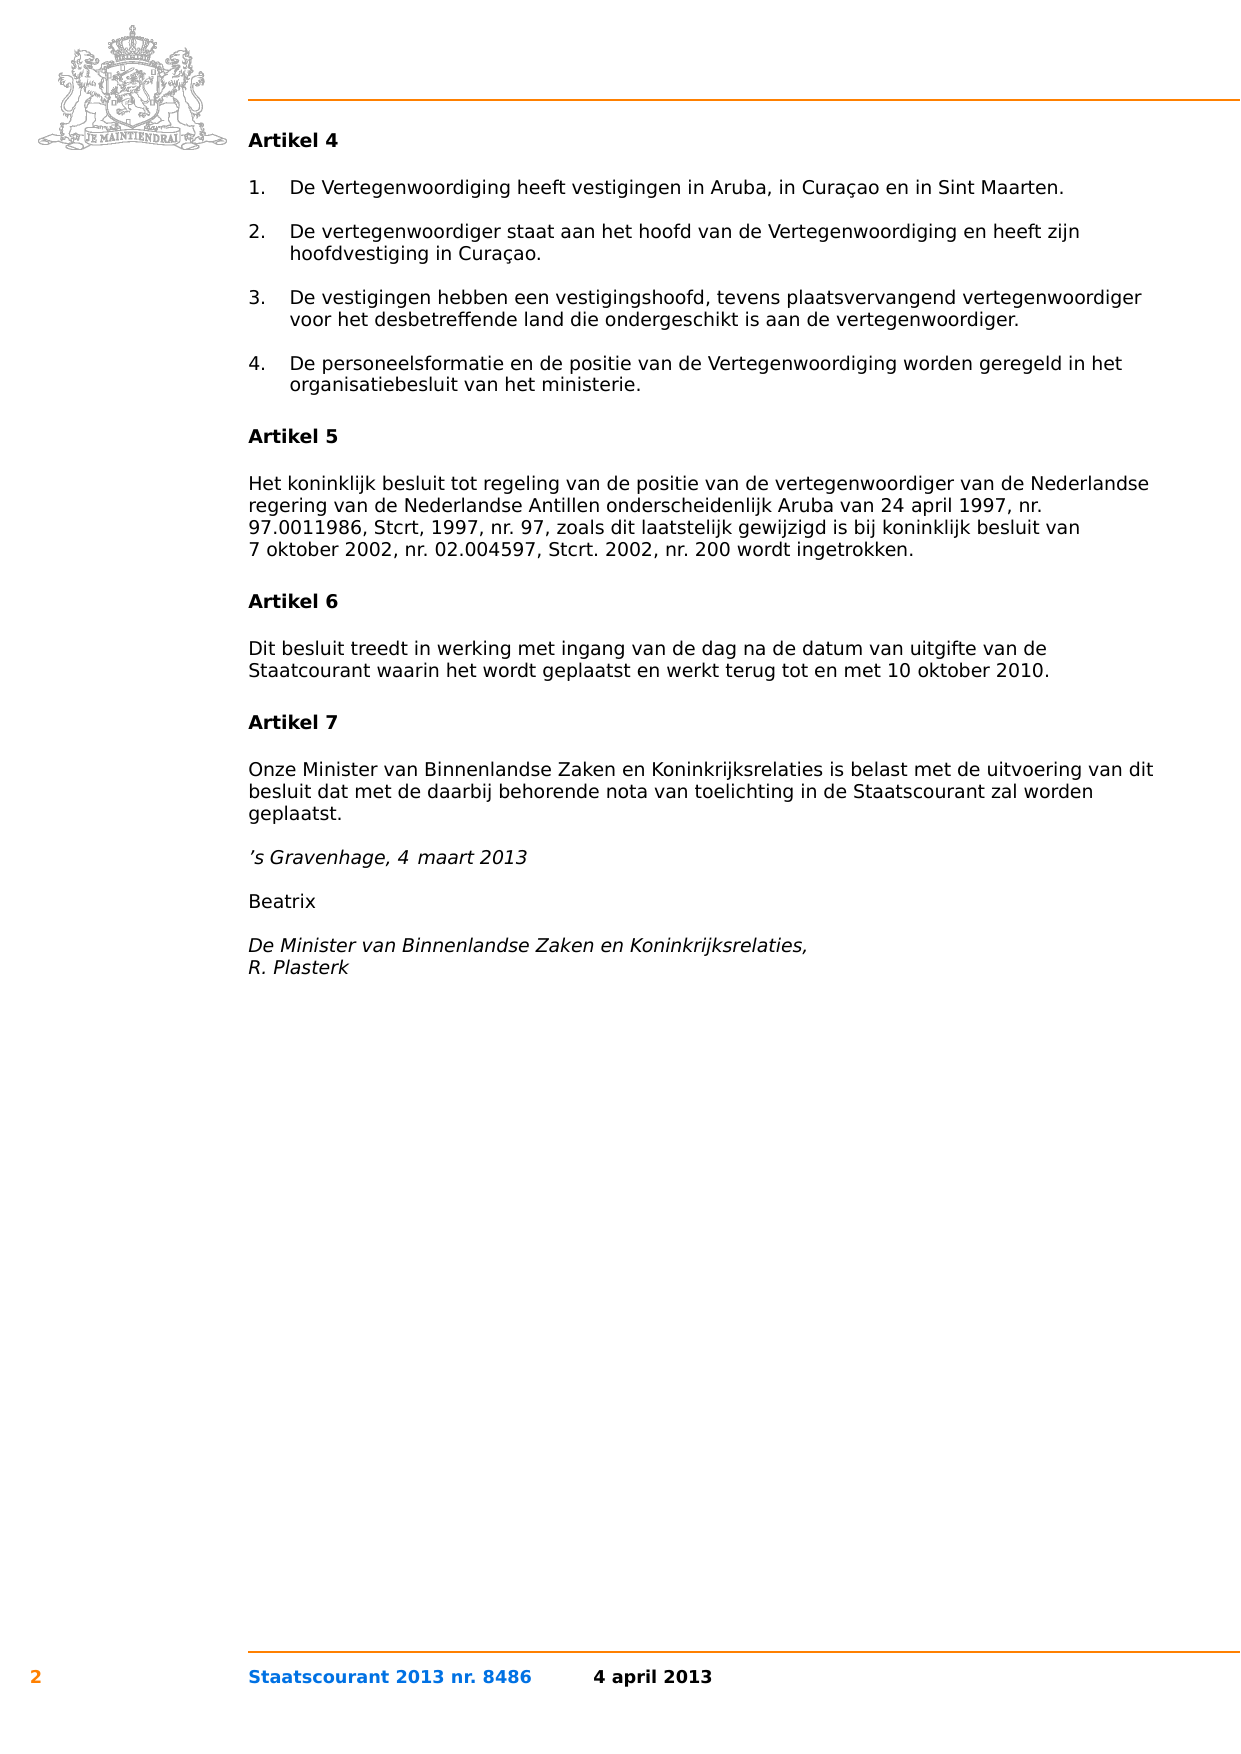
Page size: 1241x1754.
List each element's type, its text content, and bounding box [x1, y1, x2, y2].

text 4. De personeelsformatie en de positie van de Vertegenwoordiging worden geregeld in het organisatiebesluit van het ministerie. [248, 352, 1163, 396]
text De Minister van Binnenlandse Zaken en Koninkrijksrelaties, R. Plasterk [248, 935, 1163, 979]
subtitle Artikel 5 [248, 426, 1163, 448]
text Het koninklijk besluit tot regeling van de positie van de vertegenwoordiger van de Nederlandse regering van de Nederlandse Antillen onderscheidenlijk Aruba van 24 april 1997, nr. 97.0011986, Stcrt, 1997, nr. 97, zoals dit laatstelijk gewijzigd is bij koninklijk besluit van 7 oktober 2002, nr. 02.004597, Stcrt. 2002, nr. 200 wordt ingetrokken. [248, 473, 1163, 561]
subtitle Artikel 7 [248, 712, 1163, 734]
picture [38, 25, 227, 150]
text 2. De vertegenwoordiger staat aan het hoofd van de Vertegenwoordiging en heeft zijn hoofdvestiging in Curaçao. [248, 221, 1163, 265]
text Dit besluit treedt in werking met ingang van de dag na de datum van uitgifte van de Staatcourant waarin het wordt geplaatst en werkt terug tot en met 10 oktober 2010. [248, 638, 1163, 682]
subtitle Artikel 6 [248, 591, 1163, 613]
text Beatrix [248, 891, 1163, 913]
text 1. De Vertegenwoordiging heeft vestigingen in Aruba, in Curaçao en in Sint Maarten. [248, 177, 1163, 199]
text 3. De vestigingen hebben een vestigingshoofd, tevens plaatsvervangend vertegenwoordiger voor het desbetreffende land die ondergeschikt is aan de vertegenwoordiger. [248, 287, 1163, 331]
subtitle Artikel 4 [248, 130, 1163, 152]
text Onze Minister van Binnenlandse Zaken en Koninkrijksrelaties is belast met de uitvoering van dit besluit dat met de daarbij behorende nota van toelichting in de Staatscourant zal worden geplaatst. [248, 759, 1163, 825]
text ’s Gravenhage, 4 maart 2013 [248, 847, 1163, 869]
